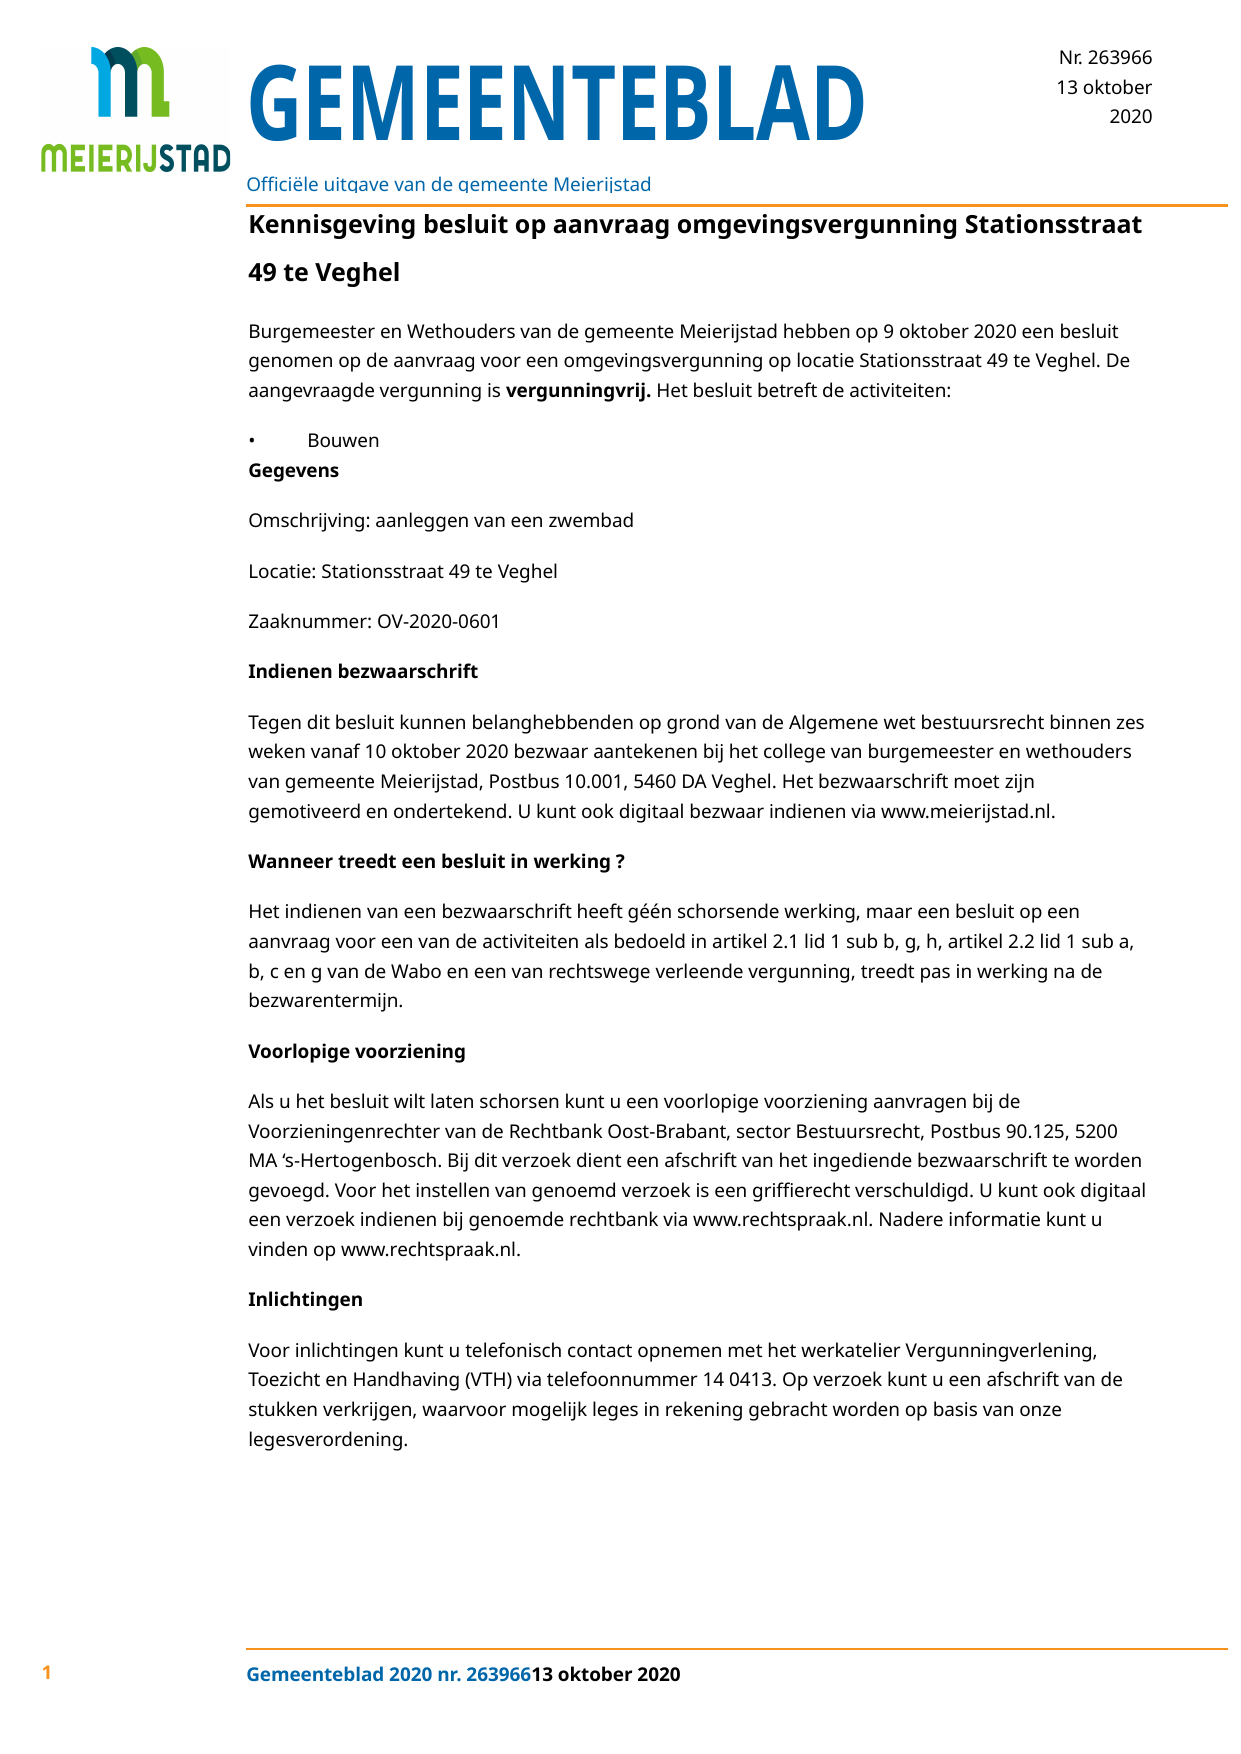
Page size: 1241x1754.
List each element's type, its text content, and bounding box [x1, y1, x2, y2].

text Omschrijving: aanleggen van een zwembad [248, 507, 1152, 533]
picture [41, 47, 231, 172]
text Tegen dit besluit kunnen belanghebbenden op grond van de Algemene wet bestuursrecht binnen zes weken vanaf 10 oktober 2020 bezwaar aantekenen bij het college van burgemeester en wethouders van gemeente Meierijstad, Postbus 10.001, 5460 DA Veghel. Het bezwaarschrift moet zijn gemotiveerd en ondertekend. U kunt ook digitaal bezwaar indienen via www.meierijstad.nl. [248, 709, 1152, 824]
text Inlichtingen [248, 1287, 1152, 1312]
text Als u het besluit wilt laten schorsen kunt u een voorlopige voorziening aanvragen bij de Voorzieningenrechter van de Rechtbank Oost-Brabant, sector Bestuursrecht, Postbus 90.125, 5200 MA ‘s-Hertogenbosch. Bij dit verzoek dient een afschrift van het ingediende bezwaarschrift te worden gevoegd. Voor het instellen van genoemd verzoek is een griffierecht verschuldigd. U kunt ook digitaal een verzoek indienen bij genoemde rechtbank via www.rechtspraak.nl. Nadere informatie kunt u vinden op www.rechtspraak.nl. [248, 1088, 1152, 1262]
text Voorlopige voorziening [248, 1038, 1152, 1064]
text Indienen bezwaarschrift [248, 659, 1152, 684]
text Kennisgeving besluit op aanvraag omgevingsvergunning Stationsstraat 49 te Veghel [248, 207, 1152, 288]
text Burgemeester en Wethouders van de gemeente Meierijstad hebben op 9 oktober 2020 een besluit genomen op de aanvraag voor een omgevingsvergunning op locatie Stationsstraat 49 te Veghel. De aangevraagde vergunning is vergunningvrij. Het besluit betreft de activiteiten: [248, 318, 1152, 403]
text Het indienen van een bezwaarschrift heeft géén schorsende werking, maar een besluit op een aanvraag voor een van de activiteiten als bedoeld in artikel 2.1 lid 1 sub b, g, h, artikel 2.2 lid 1 sub a, b, c en g van de Wabo en een van rechtswege verleende vergunning, treedt pas in werking na de bezwarentermijn. [248, 899, 1152, 1013]
list Bouwen [248, 427, 1152, 453]
text Gegevens [248, 457, 1152, 483]
text Voor inlichtingen kunt u telefonisch contact opnemen met het werkatelier Vergunningverlening, Toezicht en Handhaving (VTH) via telefoonnummer 14 0413. Op verzoek kunt u een afschrift van de stukken verkrijgen, waarvoor mogelijk leges in rekening gebracht worden op basis van onze legesverordening. [248, 1337, 1152, 1452]
text Locatie: Stationsstraat 49 te Veghel [248, 558, 1152, 584]
text Zaaknummer: OV-2020-0601 [248, 608, 1152, 634]
text Wanneer treedt een besluit in werking ? [248, 848, 1152, 874]
